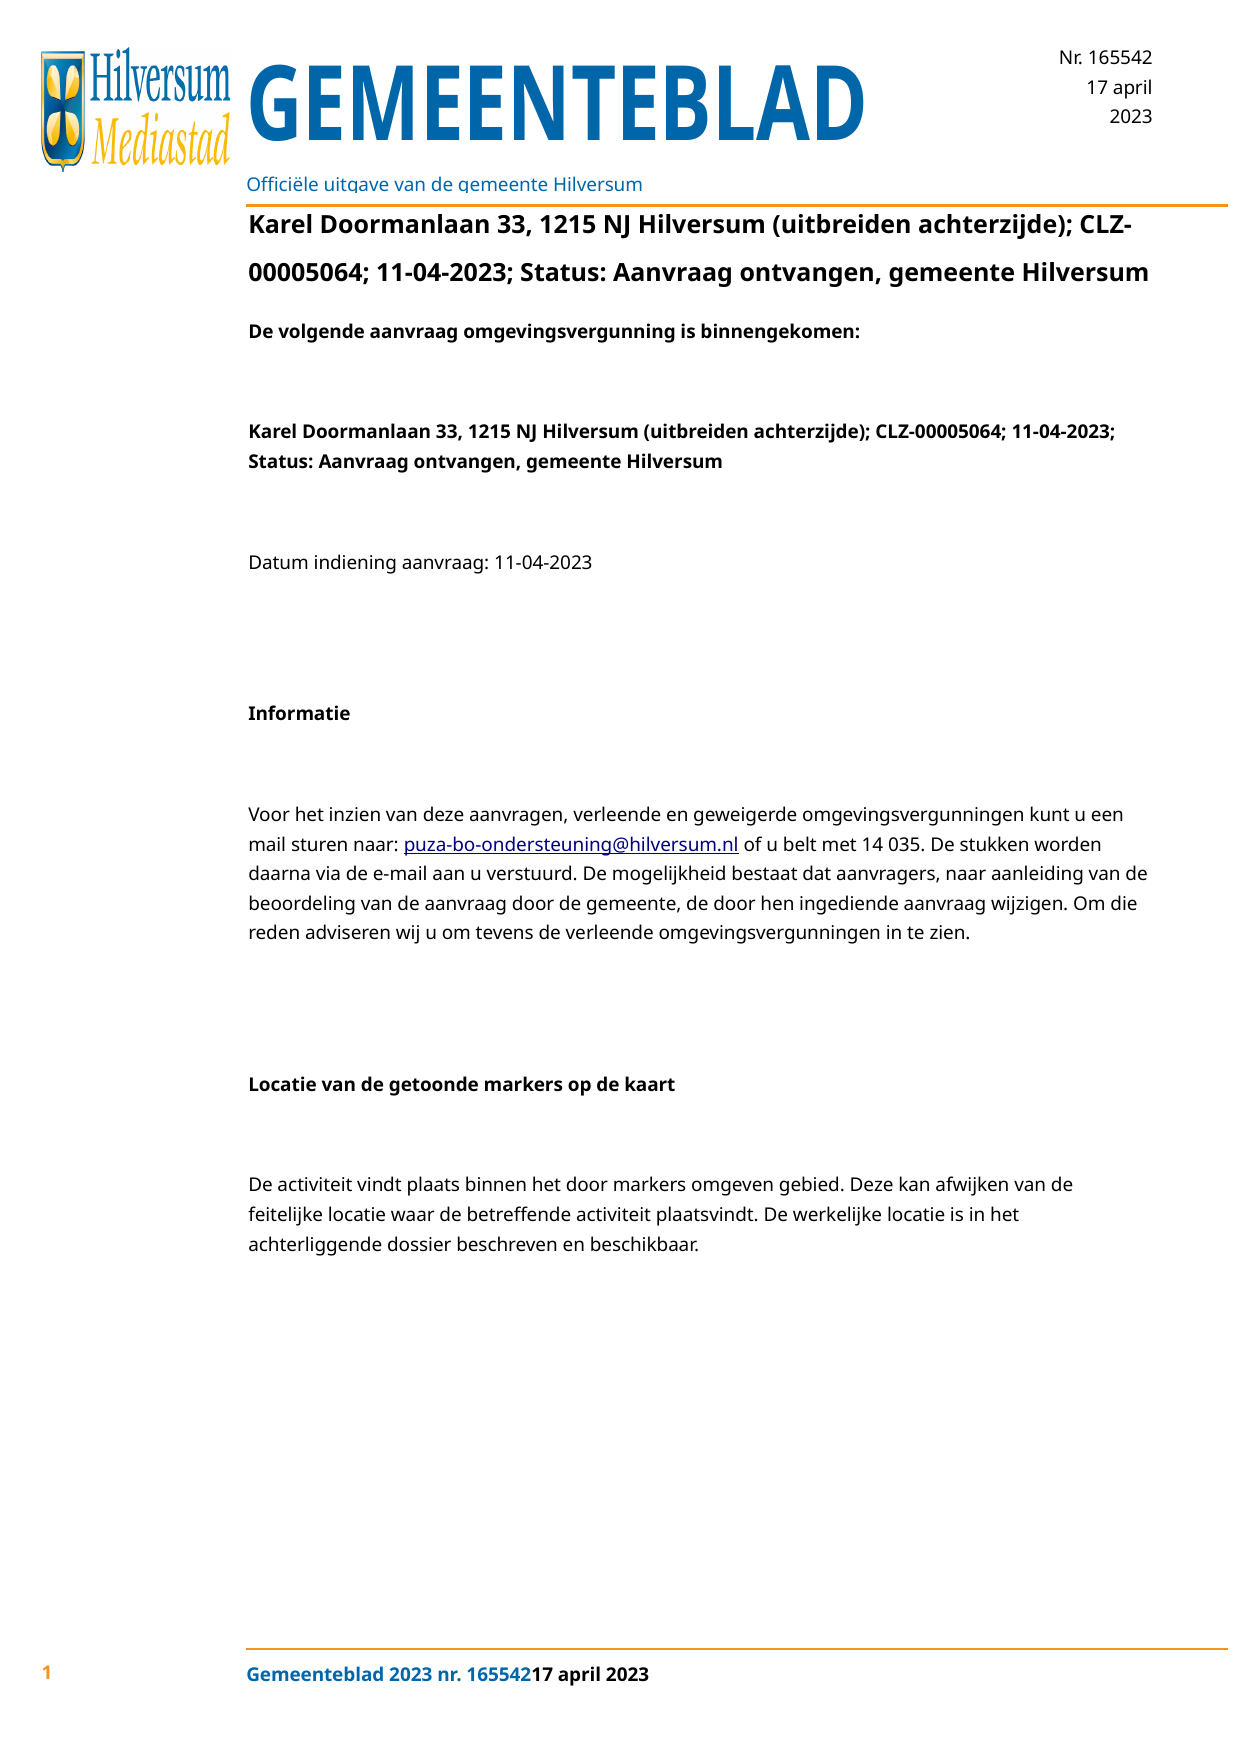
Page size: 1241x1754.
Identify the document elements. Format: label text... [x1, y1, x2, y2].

text Informatie [248, 700, 1152, 726]
text Karel Doormanlaan 33, 1215 NJ Hilversum (uitbreiden achterzijde); CLZ-00005064; 11-04-2023; Status: Aanvraag ontvangen, gemeente Hilversum [248, 419, 1152, 474]
picture [41, 47, 231, 172]
text Voor het inzien van deze aanvragen, verleende en geweigerde omgevingsvergunningen kunt u een mail sturen naar: puza-bo-ondersteuning@hilversum.nl of u belt met 14 035. De stukken worden daarna via de e-mail aan u verstuurd. De mogelijkheid bestaat dat aanvragers, naar aanleiding van de beoordeling van de aanvraag door de gemeente, de door hen ingediende aanvraag wijzigen. Om die reden adviseren wij u om tevens de verleende omgevingsvergunningen in te zien. [248, 801, 1152, 945]
text Datum indiening aanvraag: 11-04-2023 [248, 549, 1152, 575]
text Locatie van de getoonde markers op de kaart [248, 1071, 1152, 1097]
text De volgende aanvraag omgevingsvergunning is binnengekomen: [248, 318, 1152, 344]
text De activiteit vindt plaats binnen het door markers omgeven gebied. Deze kan afwijken van de feitelijke locatie waar de betreffende activiteit plaatsvindt. De werkelijke locatie is in het achterliggende dossier beschreven en beschikbaar. [248, 1172, 1152, 1257]
text Karel Doormanlaan 33, 1215 NJ Hilversum (uitbreiden achterzijde); CLZ-00005064; 11-04-2023; Status: Aanvraag ontvangen, gemeente Hilversum [248, 207, 1152, 288]
